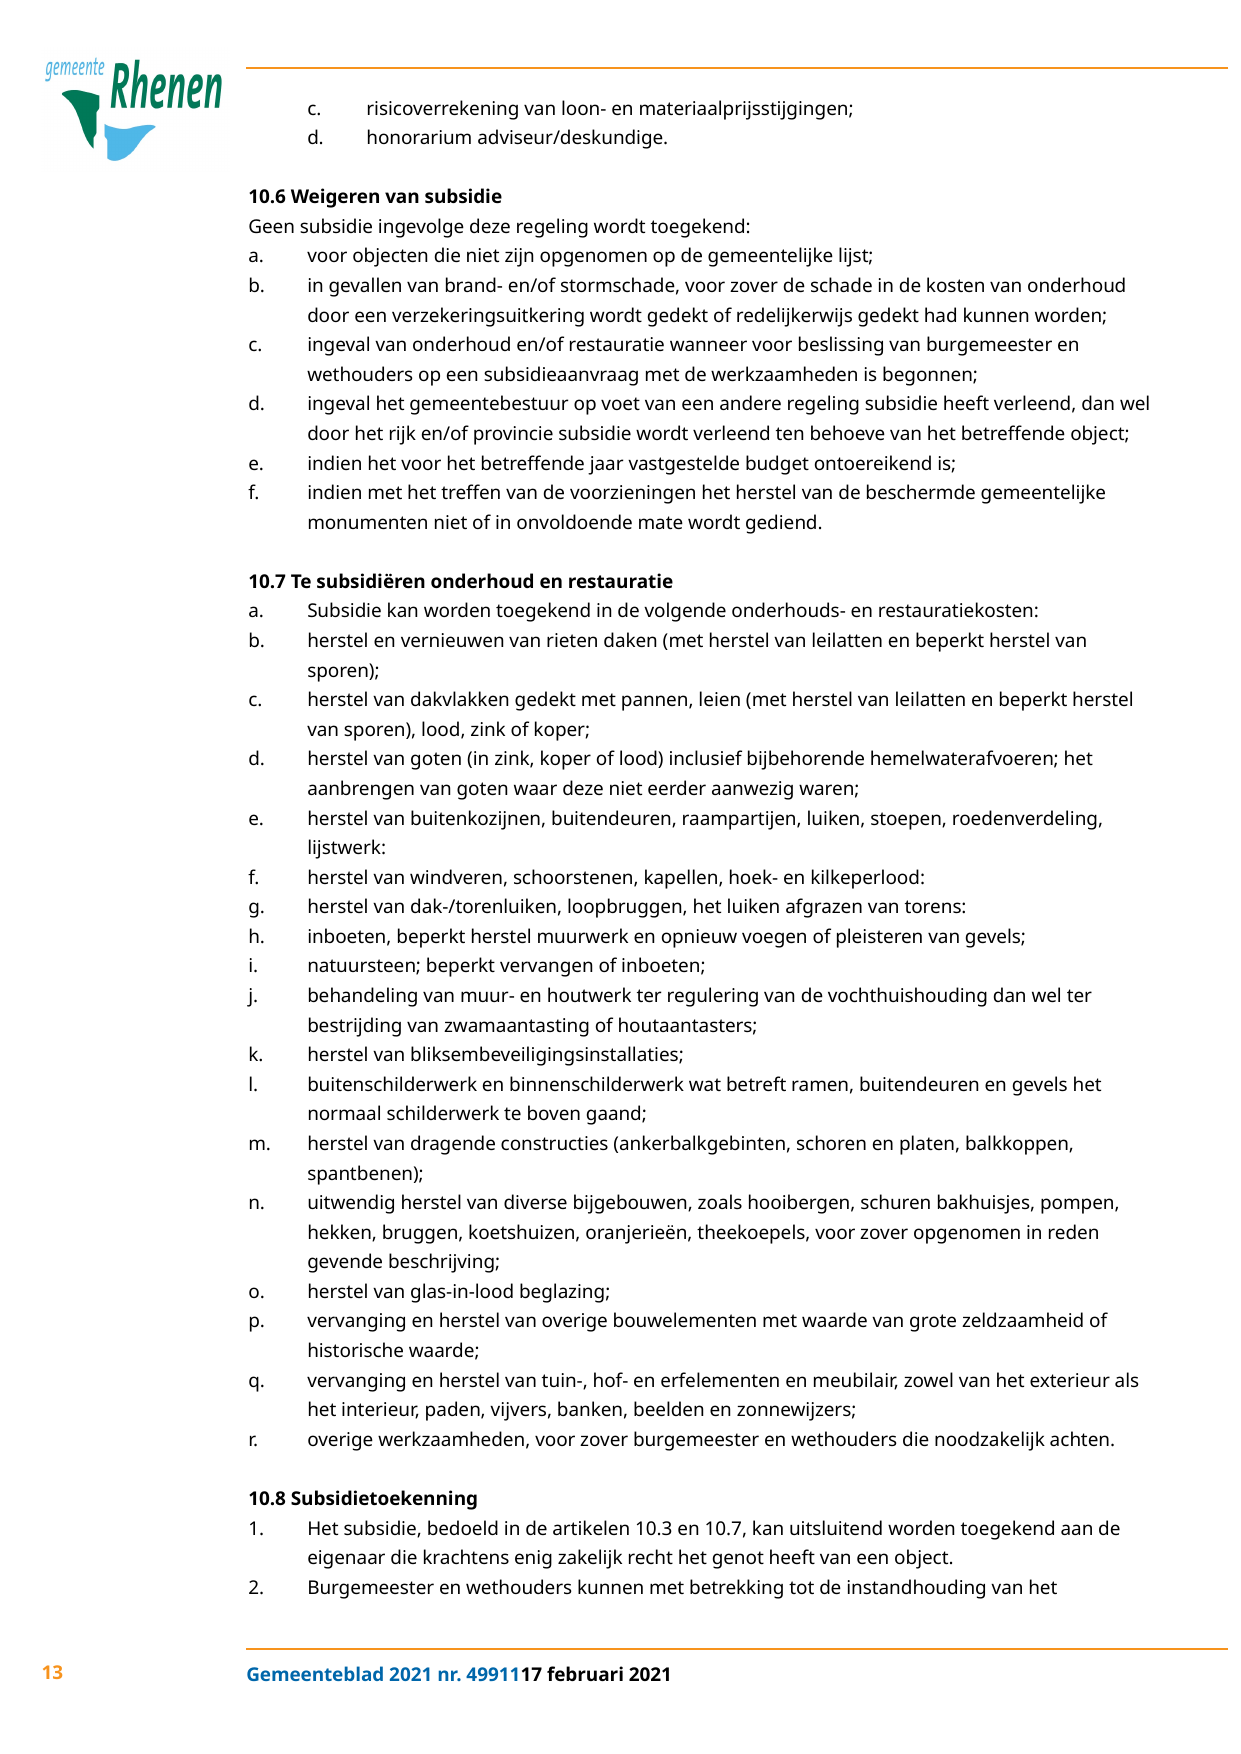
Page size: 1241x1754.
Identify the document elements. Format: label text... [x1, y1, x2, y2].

text Geen subsidie ingevolge deze regeling wordt toegekend: [248, 213, 1152, 239]
list buitenschilderwerk en binnenschilderwerk wat betreft ramen, buitendeuren en gevels het normaal schilderwerk te boven gaand; [248, 1071, 1152, 1126]
list Het subsidie, bedoeld in de artikelen 10.3 en 10.7, kan uitsluitend worden toegekend aan de eigenaar die krachtens enig zakelijk recht het genot heeft van een object. [248, 1515, 1152, 1570]
list herstel van buitenkozijnen, buitendeuren, raampartijen, luiken, stoepen, roedenverdeling, lijstwerk: [248, 805, 1152, 860]
list indien met het treffen van de voorzieningen het herstel van de beschermde gemeentelijke monumenten niet of in onvoldoende mate wordt gediend. [248, 479, 1152, 535]
list herstel van dragende constructies (ankerbalkgebinten, schoren en platen, balkkoppen, spantbenen); [248, 1130, 1152, 1186]
list vervanging en herstel van overige bouwelementen met waarde van grote zeldzaamheid of historische waarde; [248, 1308, 1152, 1363]
list Burgemeester en wethouders kunnen met betrekking tot de instandhouding van het [248, 1574, 1152, 1600]
list herstel van glas-in-lood beglazing; [248, 1278, 1152, 1304]
text 10.6 Weigeren van subsidie [248, 183, 1152, 209]
list behandeling van muur- en houtwerk ter regulering van de vochthuishouding dan wel ter bestrijding van zwamaantasting of houtaantasters; [248, 982, 1152, 1038]
list herstel van dak-/torenluiken, loopbruggen, het luiken afgrazen van torens: [248, 893, 1152, 919]
list herstel van windveren, schoorstenen, kapellen, hoek- en kilkeperlood: [248, 864, 1152, 890]
list risicoverrekening van loon- en materiaalprijsstijgingen; [307, 95, 1152, 121]
list voor objecten die niet zijn opgenomen op de gemeentelijke lijst; [248, 243, 1152, 268]
list herstel van dakvlakken gedekt met pannen, leien (met herstel van leilatten en beperkt herstel van sporen), lood, zink of koper; [248, 686, 1152, 742]
list natuursteen; beperkt vervangen of inboeten; [248, 953, 1152, 978]
list inboeten, beperkt herstel muurwerk en opnieuw voegen of pleisteren van gevels; [248, 923, 1152, 949]
list herstel van goten (in zink, koper of lood) inclusief bijbehorende hemelwaterafvoeren; het aanbrengen van goten waar deze niet eerder aanwezig waren; [248, 746, 1152, 801]
list Subsidie kan worden toegekend in de volgende onderhouds- en restauratiekosten: [248, 598, 1152, 623]
picture [41, 47, 231, 172]
list indien het voor het betreffende jaar vastgestelde budget ontoereikend is; [248, 450, 1152, 476]
text 10.7 Te subsidiëren onderhoud en restauratie [248, 568, 1152, 594]
list overige werkzaamheden, voor zover burgemeester en wethouders die noodzakelijk achten. [248, 1426, 1152, 1452]
list herstel van bliksembeveiligingsinstallaties; [248, 1041, 1152, 1067]
text 10.8 Subsidietoekenning [248, 1485, 1152, 1511]
list honorarium adviseur/deskundige. [307, 124, 1152, 150]
list ingeval het gemeentebestuur op voet van een andere regeling subsidie heeft verleend, dan wel door het rijk en/of provincie subsidie wordt verleend ten behoeve van het betreffende object; [248, 391, 1152, 446]
list ingeval van onderhoud en/of restauratie wanneer voor beslissing van burgemeester en wethouders op een subsidieaanvraag met de werkzaamheden is begonnen; [248, 331, 1152, 387]
list uitwendig herstel van diverse bijgebouwen, zoals hooibergen, schuren bakhuisjes, pompen, hekken, bruggen, koetshuizen, oranjerieën, theekoepels, voor zover opgenomen in reden gevende beschrijving; [248, 1189, 1152, 1274]
list herstel en vernieuwen van rieten daken (met herstel van leilatten en beperkt herstel van sporen); [248, 627, 1152, 683]
list vervanging en herstel van tuin-, hof- en erfelementen en meubilair, zowel van het exterieur als het interieur, paden, vijvers, banken, beelden en zonnewijzers; [248, 1367, 1152, 1422]
list in gevallen van brand- en/of stormschade, voor zover de schade in de kosten van onderhoud door een verzekeringsuitkering wordt gedekt of redelijkerwijs gedekt had kunnen worden; [248, 272, 1152, 328]
